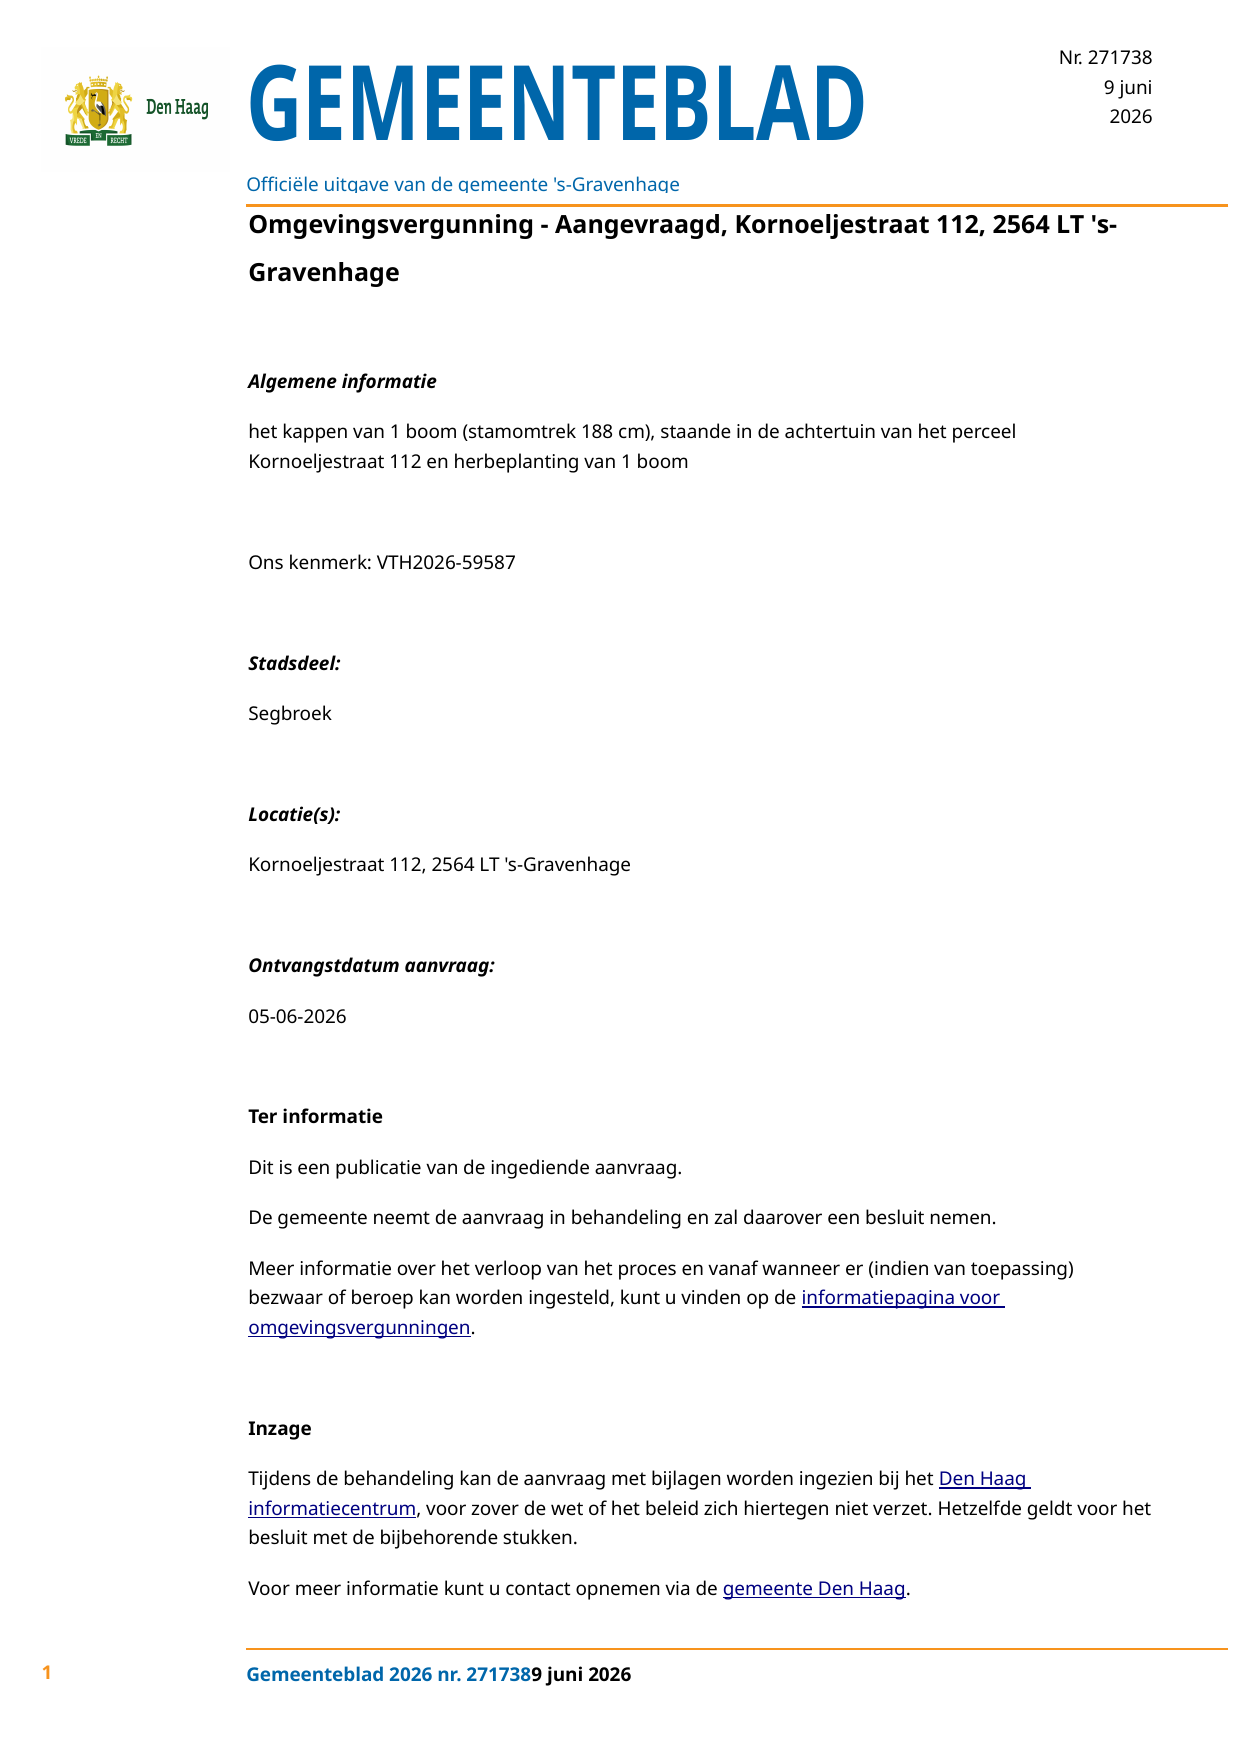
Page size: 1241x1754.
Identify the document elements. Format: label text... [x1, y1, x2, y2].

text Kornoeljestraat 112, 2564 LT 's-Gravenhage [248, 852, 1152, 877]
text Tijdens de behandeling kan de aanvraag met bijlagen worden ingezien bij het Den Haag informatiecentrum, voor zover de wet of het beleid zich hiertegen niet verzet. Hetzelfde geldt voor het besluit met de bijbehorende stukken. [248, 1465, 1152, 1550]
text De gemeente neemt de aanvraag in behandeling en zal daarover een besluit nemen. [248, 1204, 1152, 1230]
text Ontvangstdatum aanvraag: [248, 952, 1152, 978]
text 05-06-2026 [248, 1003, 1152, 1029]
text het kappen van 1 boom (stamomtrek 188 cm), staande in de achtertuin van het perceel Kornoeljestraat 112 en herbeplanting van 1 boom [248, 419, 1152, 474]
text Inzage [248, 1415, 1152, 1441]
text Algemene informatie [248, 368, 1152, 394]
text Omgevingsvergunning - Aangevraagd, Kornoeljestraat 112, 2564 LT 's-Gravenhage [248, 207, 1152, 288]
text Stadsdeel: [248, 650, 1152, 676]
text Ter informatie [248, 1104, 1152, 1129]
picture [41, 47, 231, 172]
text Locatie(s): [248, 801, 1152, 827]
text Segbroek [248, 700, 1152, 726]
text Dit is een publicatie van de ingediende aanvraag. [248, 1154, 1152, 1180]
text Ons kenmerk: VTH2026-59587 [248, 549, 1152, 575]
text Meer informatie over het verloop van het proces en vanaf wanneer er (indien van toepassing) bezwaar of beroep kan worden ingesteld, kunt u vinden op de informatiepagina voor omgevingsvergunningen. [248, 1255, 1152, 1340]
text Voor meer informatie kunt u contact opnemen via de gemeente Den Haag. [248, 1575, 1152, 1601]
